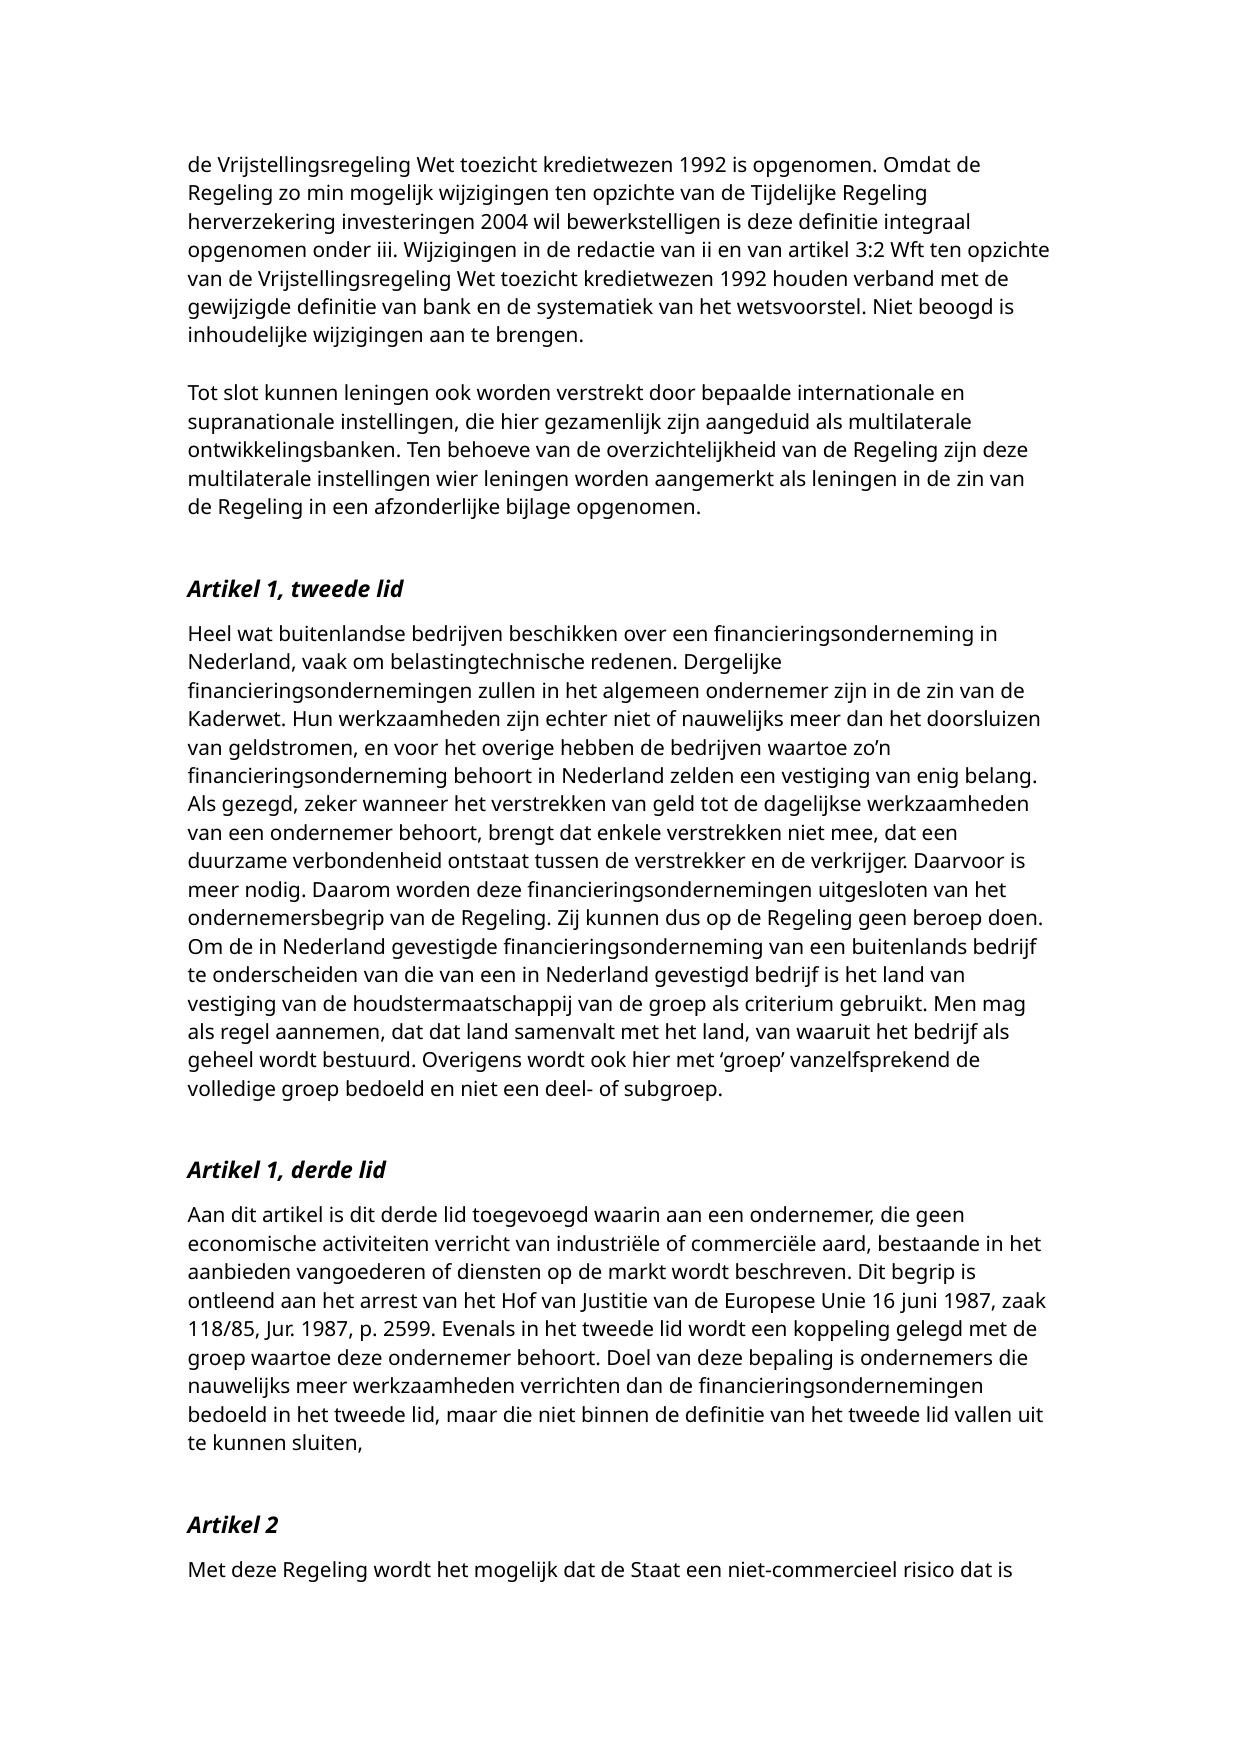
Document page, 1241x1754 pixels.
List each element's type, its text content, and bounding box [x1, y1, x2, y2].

subtitle Artikel 1, tweede lid [187, 573, 1053, 604]
subtitle Artikel 1, derde lid [187, 1154, 1053, 1186]
text Tot slot kunnen leningen ook worden verstrekt door bepaalde internationale en supranationale instellingen, die hier gezamenlijk zijn aangeduid als multilaterale ontwikkelingsbanken. Ten behoeve van de overzichtelijkheid van de Regeling zijn deze multilaterale instellingen wier leningen worden aangemerkt als leningen in de zin van de Regeling in een afzonderlijke bijlage opgenomen. [187, 378, 1053, 521]
text Aan dit artikel is dit derde lid toegevoegd waarin aan een ondernemer, die geen economische activiteiten verricht van industriële of commerciële aard, bestaande in het aanbieden vangoederen of diensten op de markt wordt beschreven. Dit begrip is ontleend aan het arrest van het Hof van Justitie van de Europese Unie 16 juni 1987, zaak 118/85, Jur. 1987, p. 2599. Evenals in het tweede lid wordt een koppeling gelegd met de groep waartoe deze ondernemer behoort. Doel van deze bepaling is ondernemers die nauwelijks meer werkzaamheden verrichten dan de financieringsondernemingen bedoeld in het tweede lid, maar die niet binnen de definitie van het tweede lid vallen uit te kunnen sluiten, [187, 1201, 1053, 1457]
text de Vrijstellingsregeling Wet toezicht kredietwezen 1992 is opgenomen. Omdat de Regeling zo min mogelijk wijzigingen ten opzichte van de Tijdelijke Regeling herverzekering investeringen 2004 wil bewerkstelligen is deze definitie integraal opgenomen onder iii. Wijzigingen in de redactie van ii en van artikel 3:2 Wft ten opzichte van de Vrijstellingsregeling Wet toezicht kredietwezen 1992 houden verband met de gewijzigde definitie van bank en de systematiek van het wetsvoorstel. Niet beoogd is inhoudelijke wijzigingen aan te brengen. [187, 150, 1053, 349]
text Heel wat buitenlandse bedrijven beschikken over een financieringsonderneming in Nederland, vaak om belastingtechnische redenen. Dergelijke financieringsondernemingen zullen in het algemeen ondernemer zijn in de zin van de Kaderwet. Hun werkzaamheden zijn echter niet of nauwelijks meer dan het doorsluizen van geldstromen, en voor het overige hebben de bedrijven waartoe zo’n financieringsonderneming behoort in Nederland zelden een vestiging van enig belang. Als gezegd, zeker wanneer het verstrekken van geld tot de dagelijkse werkzaamheden van een ondernemer behoort, brengt dat enkele verstrekken niet mee, dat een duurzame verbondenheid ontstaat tussen de verstrekker en de verkrijger. Daarvoor is meer nodig. Daarom worden deze financieringsondernemingen uitgesloten van het ondernemersbegrip van de Regeling. Zij kunnen dus op de Regeling geen beroep doen. Om de in Nederland gevestigde financieringsonderneming van een buitenlands bedrijf te onderscheiden van die van een in Nederland gevestigd bedrijf is het land van vestiging van de houdstermaatschappij van de groep als criterium gebruikt. Men mag als regel aannemen, dat dat land samenvalt met het land, van waaruit het bedrijf als geheel wordt bestuurd. Overigens wordt ook hier met ‘groep’ vanzelfsprekend de volledige groep bedoeld en niet een deel- of subgroep. [187, 619, 1053, 1102]
text Met deze Regeling wordt het mogelijk dat de Staat een niet-commercieel risico dat is [187, 1555, 1053, 1583]
subtitle Artikel 2 [187, 1508, 1053, 1540]
